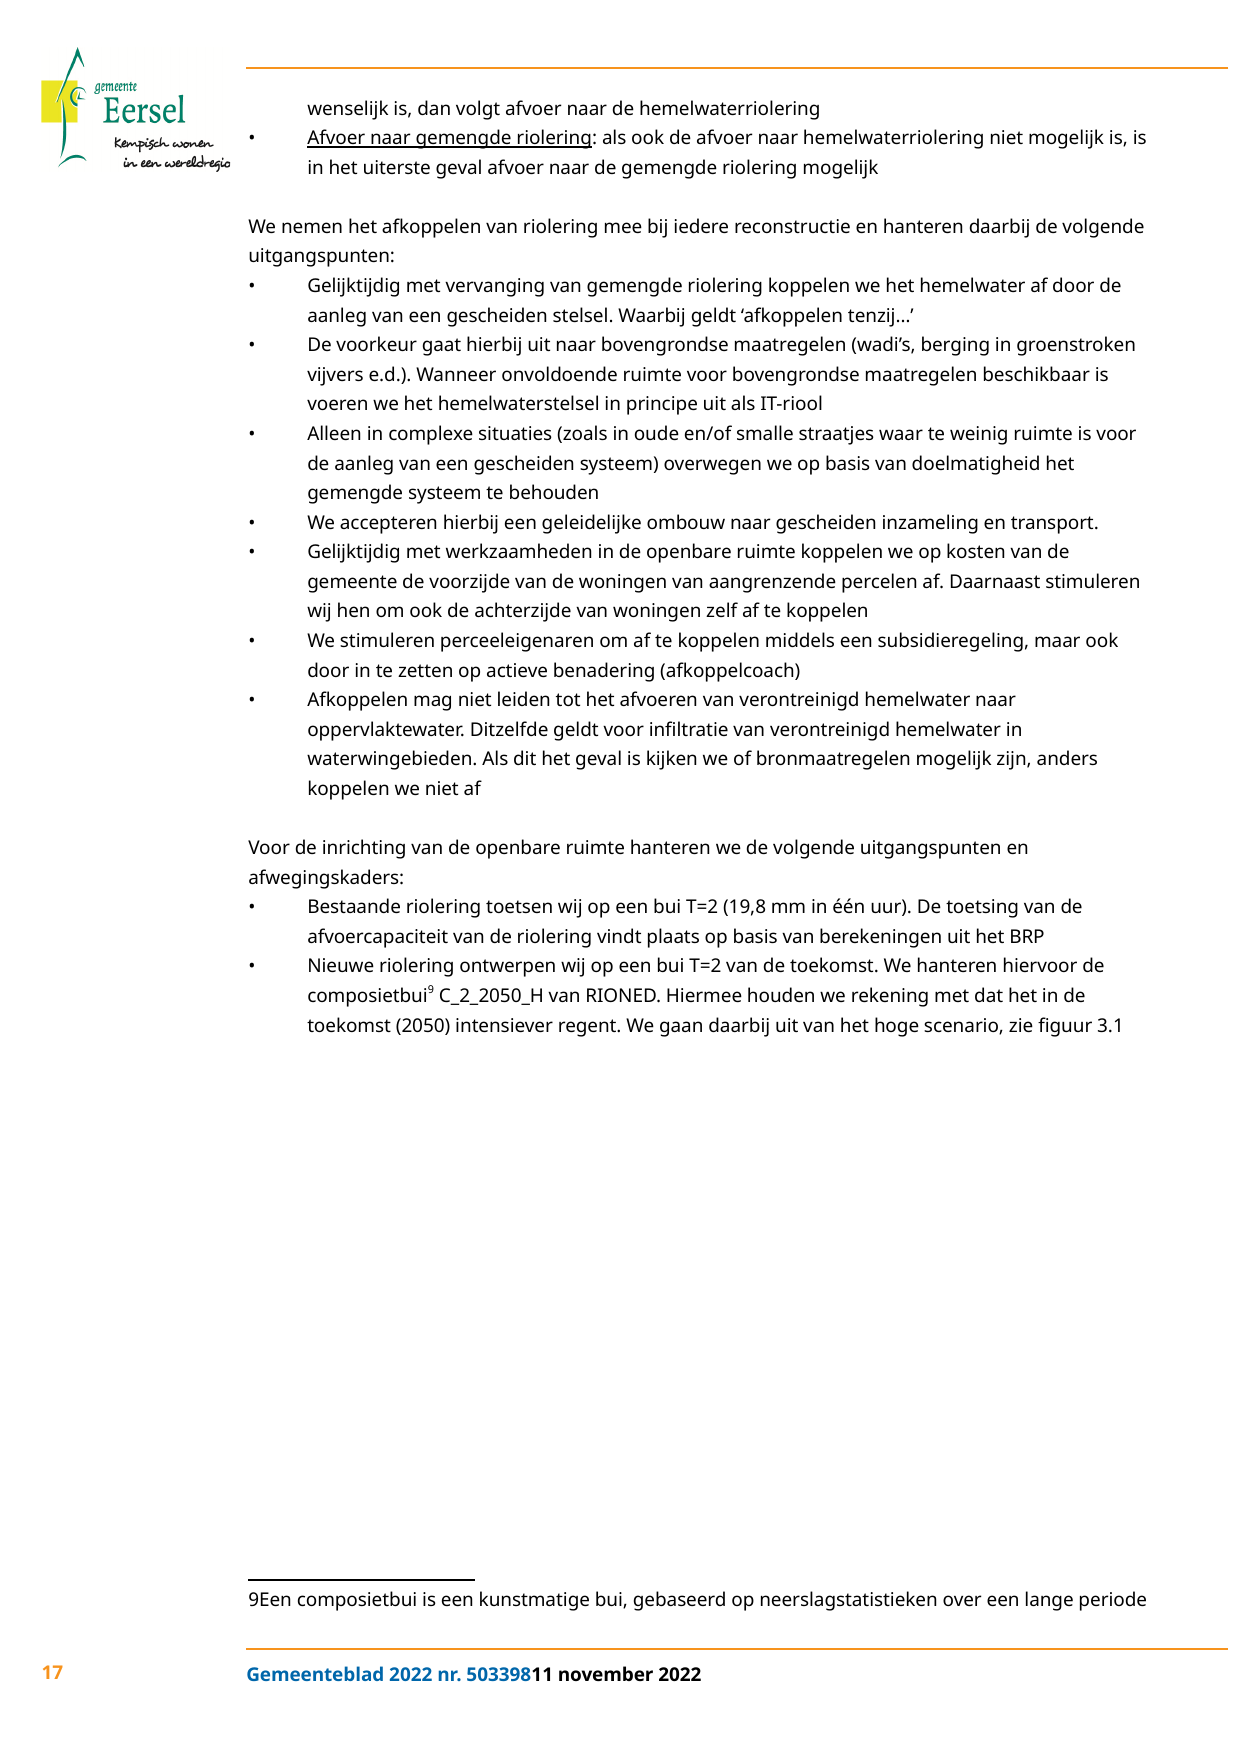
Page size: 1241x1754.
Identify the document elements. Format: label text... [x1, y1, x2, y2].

list De voorkeur gaat hierbij uit naar bovengrondse maatregelen (wadi’s, berging in groenstroken vijvers e.d.). Wanneer onvoldoende ruimte voor bovengrondse maatregelen beschikbaar is voeren we het hemelwaterstelsel in principe uit als IT-riool [248, 331, 1152, 416]
list Alleen in complexe situaties (zoals in oude en/of smalle straatjes waar te weinig ruimte is voor de aanleg van een gescheiden systeem) overwegen we op basis van doelmatigheid het gemengde systeem te behouden [248, 420, 1152, 505]
list Afvoer naar gemengde riolering: als ook de afvoer naar hemelwaterriolering niet mogelijk is, is in het uiterste geval afvoer naar de gemengde riolering mogelijk [248, 124, 1152, 180]
list We accepteren hierbij een geleidelijke ombouw naar gescheiden inzameling en transport. [248, 509, 1152, 535]
list Een composietbui is een kunstmatige bui, gebaseerd op neerslagstatistieken over een lange periode [248, 1586, 1152, 1612]
picture [41, 47, 231, 172]
list wenselijk is, dan volgt afvoer naar de hemelwaterriolering [248, 95, 1152, 121]
list We stimuleren perceeleigenaren om af te koppelen middels een subsidieregeling, maar ook door in te zetten op actieve benadering (afkoppelcoach) [248, 627, 1152, 683]
list Nieuwe riolering ontwerpen wij op een bui T=2 van de toekomst. We hanteren hiervoor de composietbui C_2_2050_H van RIONED. Hiermee houden we rekening met dat het in de toekomst (2050) intensiever regent. We gaan daarbij uit van het hoge scenario, zie figuur 3.1 [248, 953, 1152, 1038]
list Afkoppelen mag niet leiden tot het afvoeren van verontreinigd hemelwater naar oppervlaktewater. Ditzelfde geldt voor infiltratie van verontreinigd hemelwater in waterwingebieden. Als dit het geval is kijken we of bronmaatregelen mogelijk zijn, anders koppelen we niet af [248, 686, 1152, 801]
text We nemen het afkoppelen van riolering mee bij iedere reconstructie en hanteren daarbij de volgende uitgangspunten: [248, 213, 1152, 268]
list Gelijktijdig met werkzaamheden in de openbare ruimte koppelen we op kosten van de gemeente de voorzijde van de woningen van aangrenzende percelen af. Daarnaast stimuleren wij hen om ook de achterzijde van woningen zelf af te koppelen [248, 538, 1152, 623]
list Gelijktijdig met vervanging van gemengde riolering koppelen we het hemelwater af door de aanleg van een gescheiden stelsel. Waarbij geldt ‘afkoppelen tenzij…’ [248, 272, 1152, 328]
list Bestaande riolering toetsen wij op een bui T=2 (19,8 mm in één uur). De toetsing van de afvoercapaciteit van de riolering vindt plaats op basis van berekeningen uit het BRP [248, 893, 1152, 949]
text Voor de inrichting van de openbare ruimte hanteren we de volgende uitgangspunten en afwegingskaders: [248, 834, 1152, 890]
